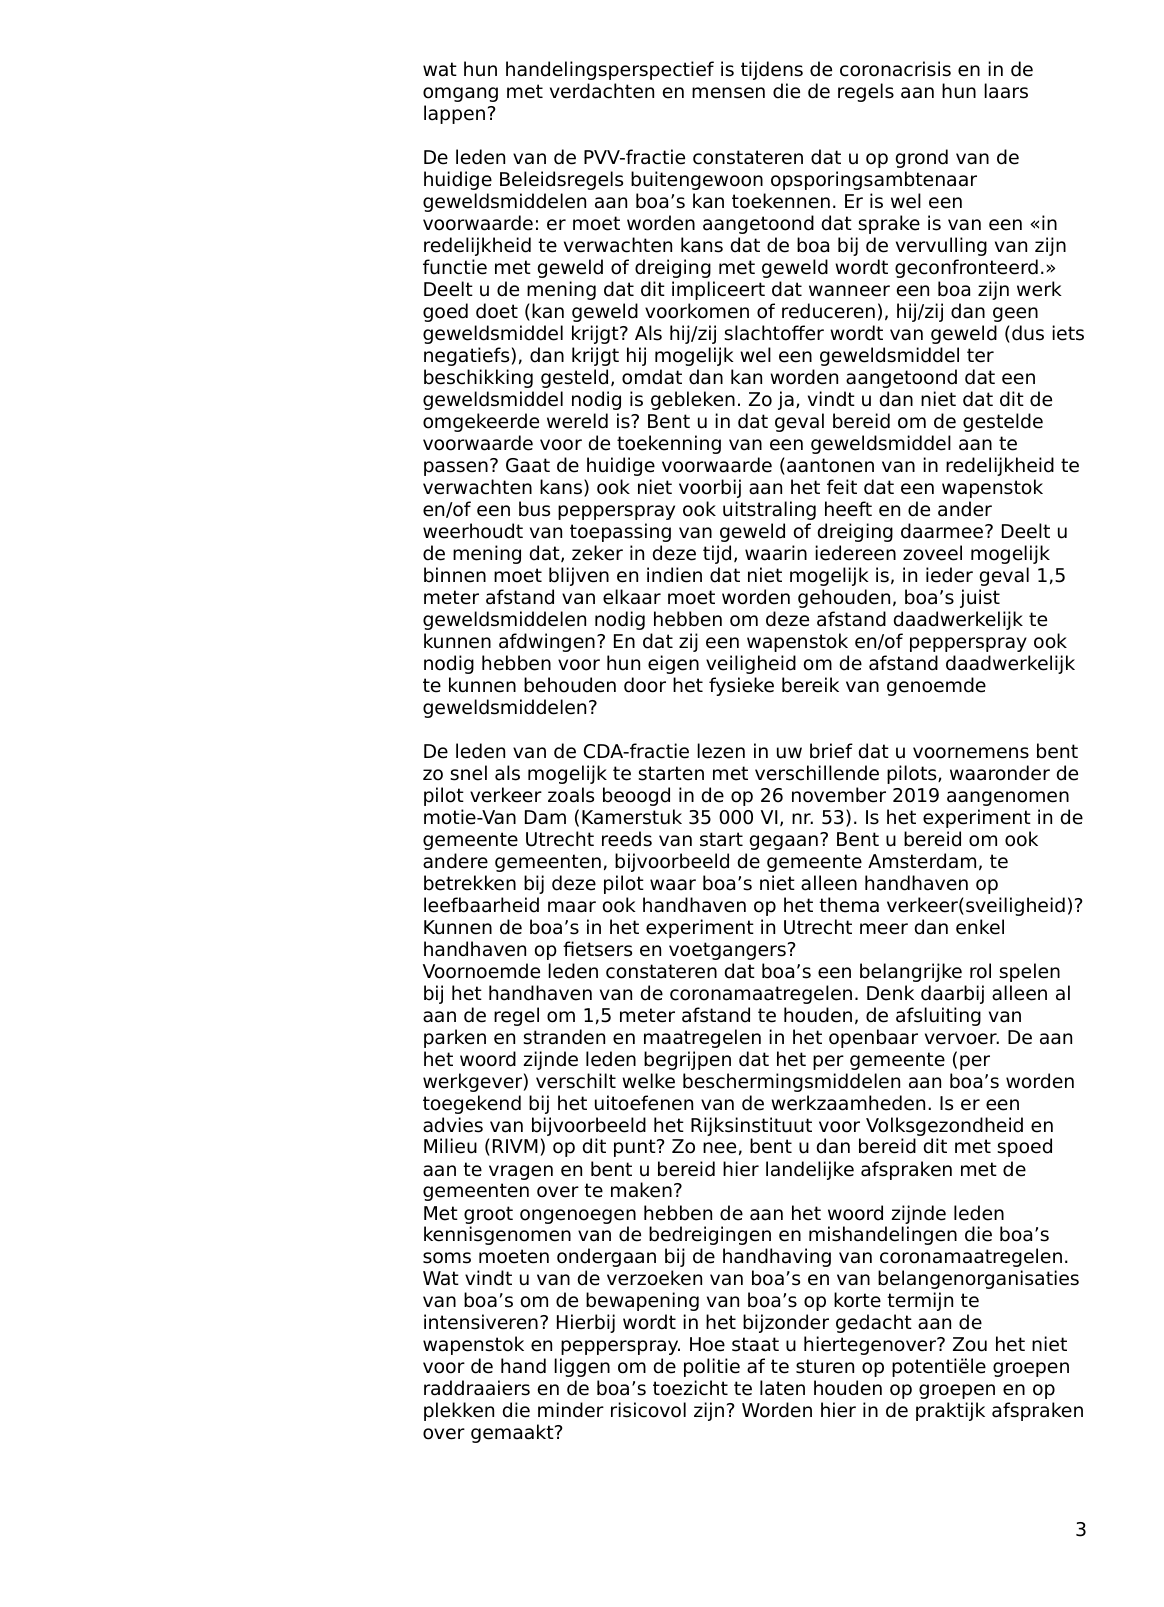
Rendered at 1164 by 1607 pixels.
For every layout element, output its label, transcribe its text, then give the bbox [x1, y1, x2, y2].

text wat hun handelingsperspectief is tijdens de coronacrisis en in de omgang met verdachten en mensen die de regels aan hun laars lappen? [422, 59, 1087, 125]
text Met groot ongenoegen hebben de aan het woord zijnde leden kennisgenomen van de bedreigingen en mishandelingen die boa’s soms moeten ondergaan bij de handhaving van coronamaatregelen. Wat vindt u van de verzoeken van boa’s en van belangenorganisaties van boa’s om de bewapening van boa’s op korte termijn te intensiveren? Hierbij wordt in het bijzonder gedacht aan de wapenstok en pepperspray. Hoe staat u hiertegenover? Zou het niet voor de hand liggen om de politie af te sturen op potentiële groepen raddraaiers en de boa’s toezicht te laten houden op groepen en op plekken die minder risicovol zijn? Worden hier in de praktijk afspraken over gemaakt? [422, 1202, 1087, 1444]
text Voornoemde leden constateren dat boa’s een belangrijke rol spelen bij het handhaven van de coronamaatregelen. Denk daarbij alleen al aan de regel om 1,5 meter afstand te houden, de afsluiting van parken en stranden en maatregelen in het openbaar vervoer. De aan het woord zijnde leden begrijpen dat het per gemeente (per werkgever) verschilt welke beschermingsmiddelen aan boa’s worden toegekend bij het uitoefenen van de werkzaamheden. Is er een advies van bijvoorbeeld het Rijksinstituut voor Volksgezondheid en Milieu (RIVM) op dit punt? Zo nee, bent u dan bereid dit met spoed aan te vragen en bent u bereid hier landelijke afspraken met de gemeenten over te maken? [422, 961, 1087, 1202]
text De leden van de PVV-fractie constateren dat u op grond van de huidige Beleidsregels buitengewoon opsporingsambtenaar geweldsmiddelen aan boa’s kan toekennen. Er is wel een voorwaarde: er moet worden aangetoond dat sprake is van een «in redelijkheid te verwachten kans dat de boa bij de vervulling van zijn functie met geweld of dreiging met geweld wordt geconfronteerd.» Deelt u de mening dat dit impliceert dat wanneer een boa zijn werk goed doet (kan geweld voorkomen of reduceren), hij/zij dan geen geweldsmiddel krijgt? Als hij/zij slachtoffer wordt van geweld (dus iets negatiefs), dan krijgt hij mogelijk wel een geweldsmiddel ter beschikking gesteld, omdat dan kan worden aangetoond dat een geweldsmiddel nodig is gebleken. Zo ja, vindt u dan niet dat dit de omgekeerde wereld is? Bent u in dat geval bereid om de gestelde voorwaarde voor de toekenning van een geweldsmiddel aan te passen? Gaat de huidige voorwaarde (aantonen van in redelijkheid te verwachten kans) ook niet voorbij aan het feit dat een wapenstok en/of een bus pepperspray ook uitstraling heeft en de ander weerhoudt van toepassing van geweld of dreiging daarmee? Deelt u de mening dat, zeker in deze tijd, waarin iedereen zoveel mogelijk binnen moet blijven en indien dat niet mogelijk is, in ieder geval 1,5 meter afstand van elkaar moet worden gehouden, boa’s juist geweldsmiddelen nodig hebben om deze afstand daadwerkelijk te kunnen afdwingen? En dat zij een wapenstok en/of pepperspray ook nodig hebben voor hun eigen veiligheid om de afstand daadwerkelijk te kunnen behouden door het fysieke bereik van genoemde geweldsmiddelen? [422, 147, 1087, 719]
text De leden van de CDA-fractie lezen in uw brief dat u voornemens bent zo snel als mogelijk te starten met verschillende pilots, waaronder de pilot verkeer zoals beoogd in de op 26 november 2019 aangenomen motie-Van Dam (Kamerstuk 35 000 VI, nr. 53). Is het experiment in de gemeente Utrecht reeds van start gegaan? Bent u bereid om ook andere gemeenten, bijvoorbeeld de gemeente Amsterdam, te betrekken bij deze pilot waar boa’s niet alleen handhaven op leefbaarheid maar ook handhaven op het thema verkeer(sveiligheid)? Kunnen de boa’s in het experiment in Utrecht meer dan enkel handhaven op fietsers en voetgangers? [422, 741, 1087, 961]
